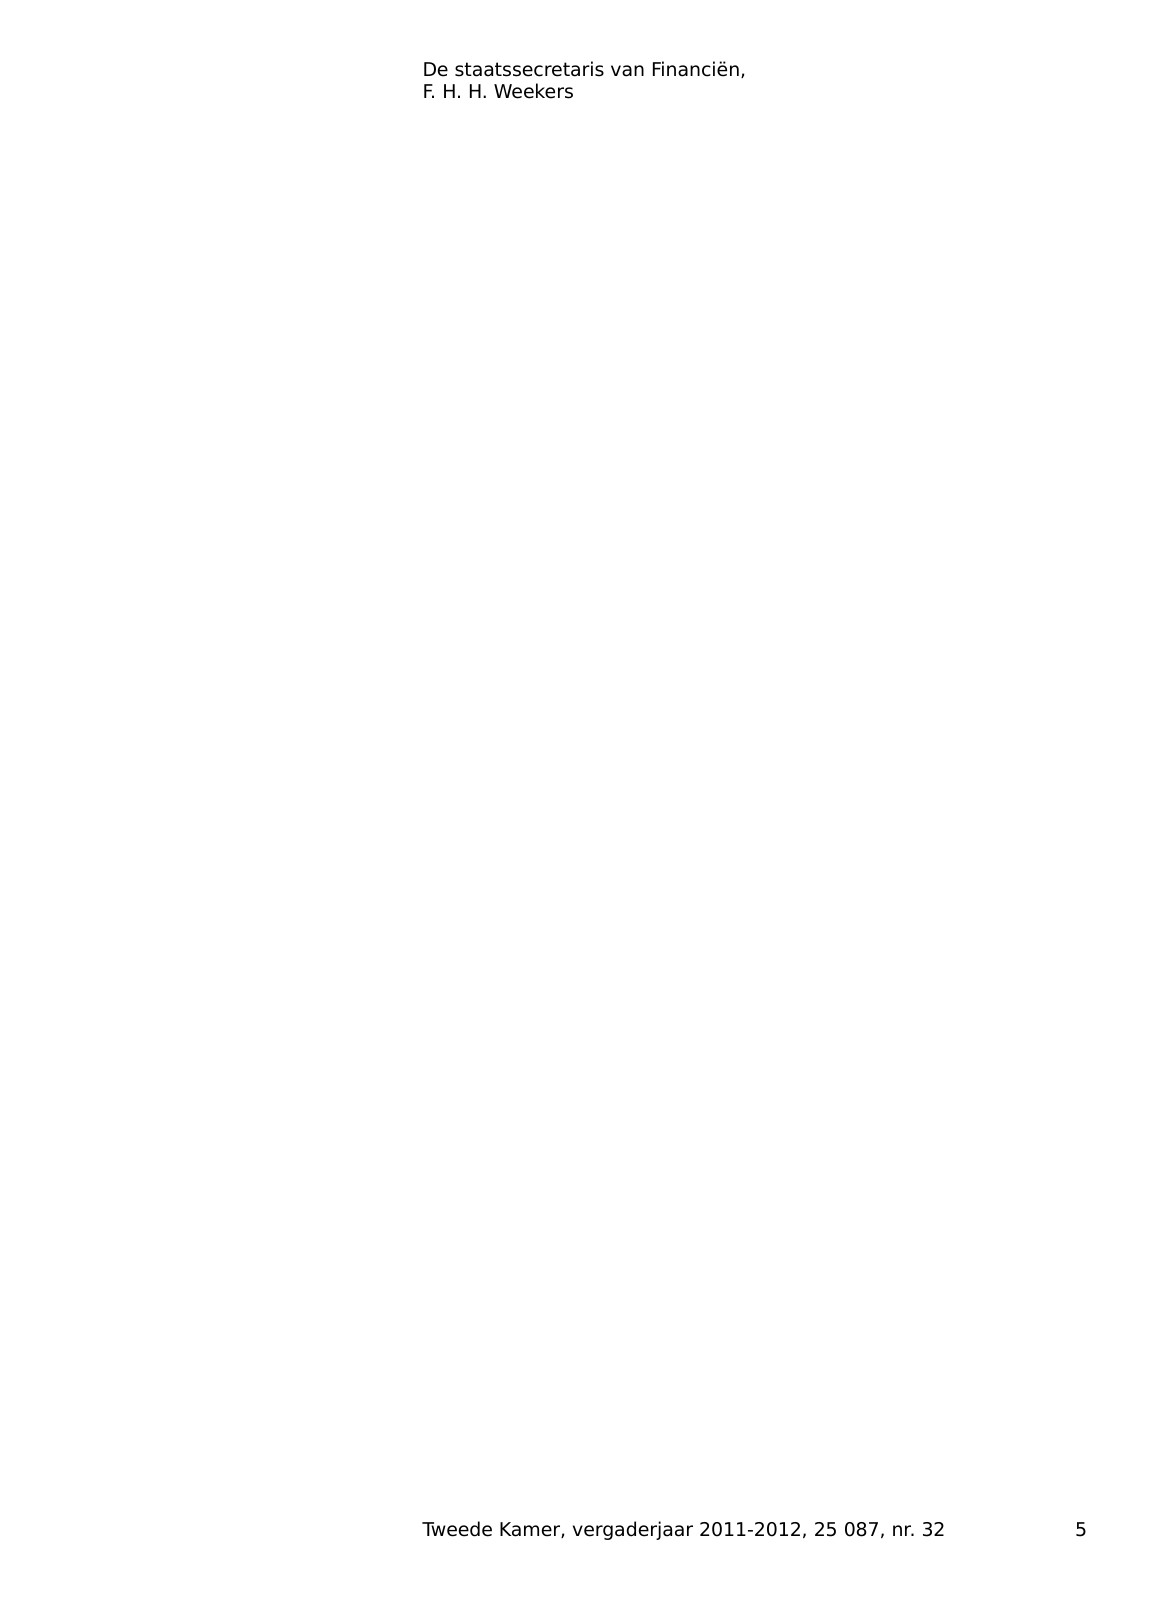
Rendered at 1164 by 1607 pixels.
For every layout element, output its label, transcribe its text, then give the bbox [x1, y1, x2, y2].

text De staatssecretaris van Financiën, F. H. H. Weekers [422, 59, 1087, 103]
